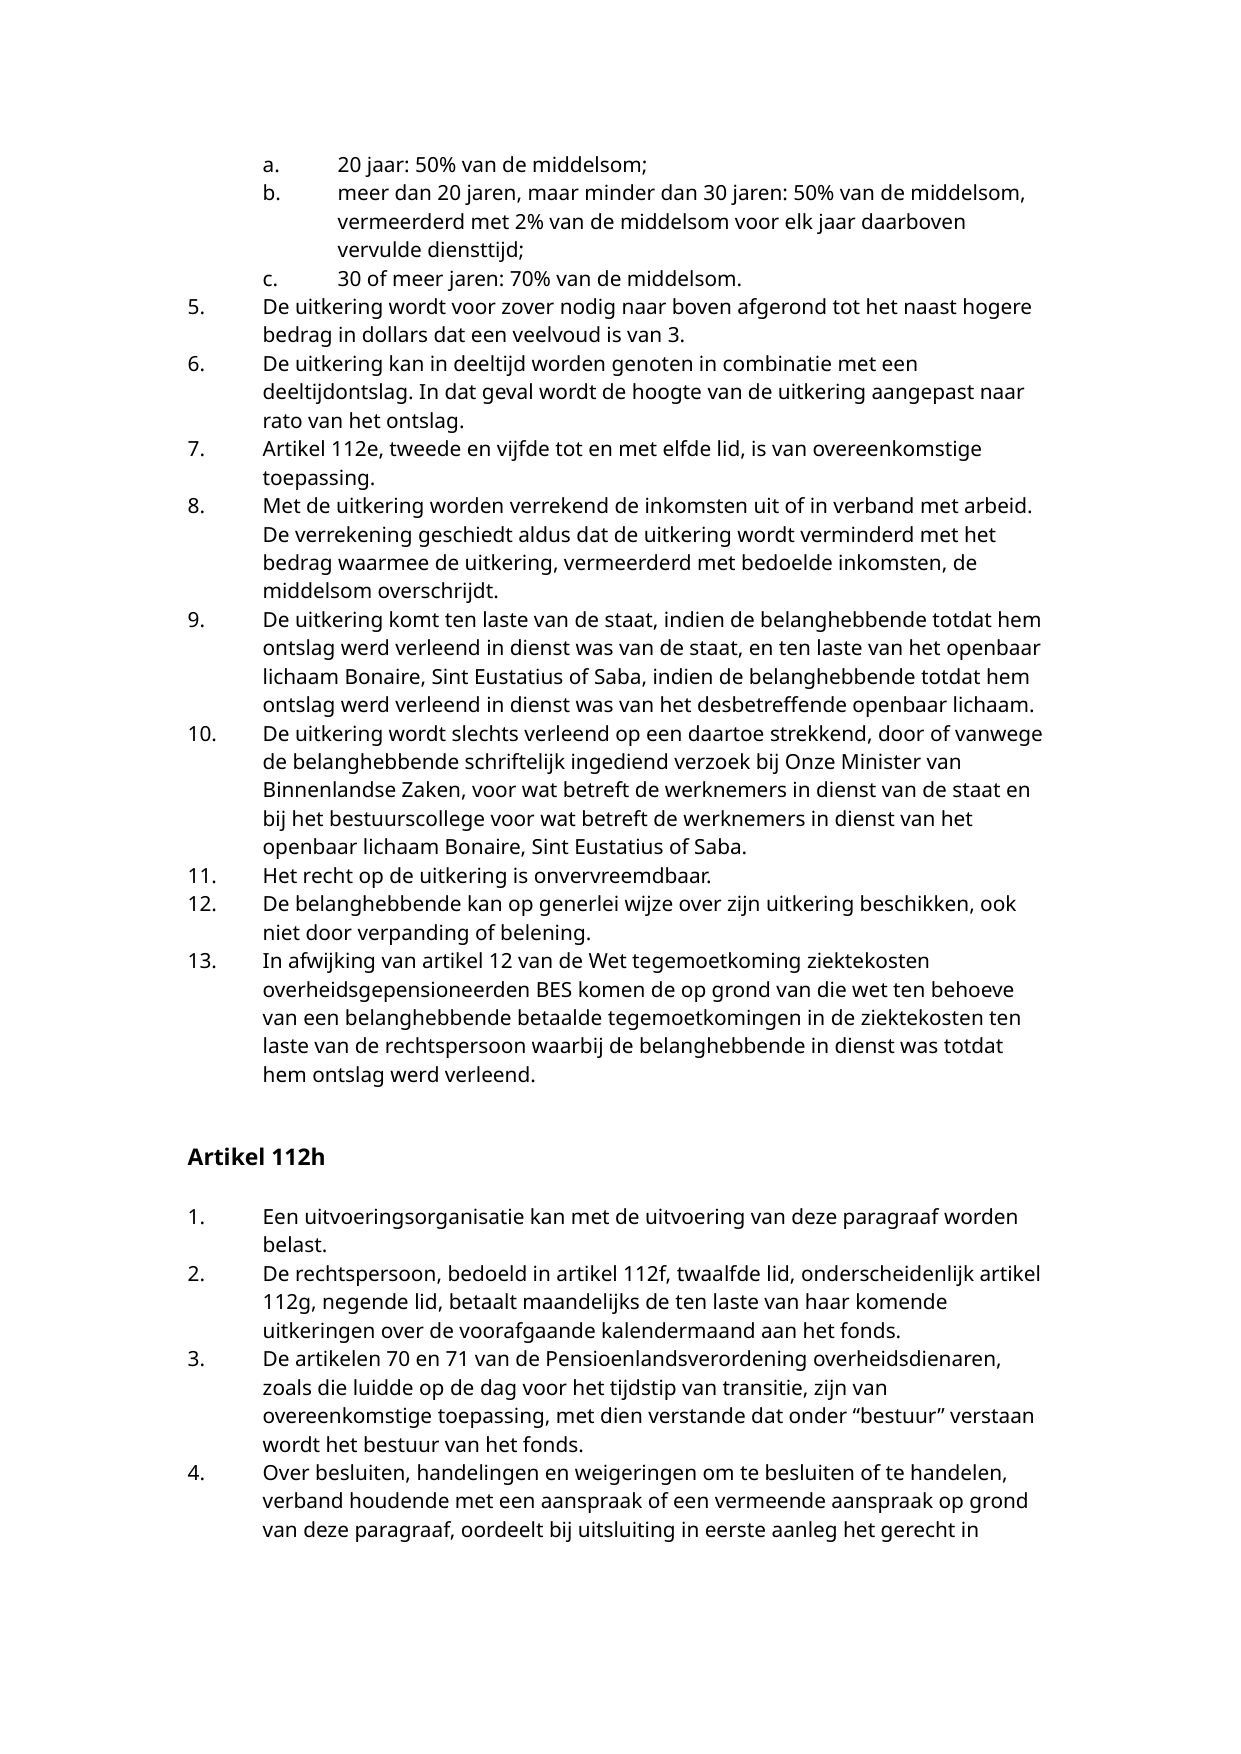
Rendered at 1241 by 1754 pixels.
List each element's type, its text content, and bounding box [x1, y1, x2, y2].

list meer dan 20 jaren, maar minder dan 30 jaren: 50% van de middelsom, vermeerderd met 2% van de middelsom voor elk jaar daarboven vervulde diensttijd; [262, 178, 1053, 264]
list De rechtspersoon, bedoeld in artikel 112f, twaalfde lid, onderscheidenlijk artikel 112g, negende lid, betaalt maandelijks de ten laste van haar komende uitkeringen over de voorafgaande kalendermaand aan het fonds. [187, 1259, 1053, 1344]
list De uitkering wordt voor zover nodig naar boven afgerond tot het naast hogere bedrag in dollars dat een veelvoud is van 3. [187, 292, 1053, 349]
list De uitkering kan in deeltijd worden genoten in combinatie met een deeltijdontslag. In dat geval wordt de hoogte van de uitkering aangepast naar rato van het ontslag. [187, 349, 1053, 434]
list Het recht op de uitkering is onvervreemdbaar. [187, 861, 1053, 889]
list Artikel 112e, tweede en vijfde tot en met elfde lid, is van overeenkomstige toepassing. [187, 434, 1053, 491]
list In afwijking van artikel 12 van de Wet tegemoetkoming ziektekosten overheidsgepensioneerden BES komen de op grond van die wet ten behoeve van een belanghebbende betaalde tegemoetkomingen in de ziektekosten ten laste van de rechtspersoon waarbij de belanghebbende in dienst was totdat hem ontslag werd verleend. [187, 946, 1053, 1088]
list De artikelen 70 en 71 van de Pensioenlandsverordening overheidsdienaren, zoals die luidde op de dag voor het tijdstip van transitie, zijn van overeenkomstige toepassing, met dien verstande dat onder “bestuur” verstaan wordt het bestuur van het fonds. [187, 1344, 1053, 1458]
list De uitkering komt ten laste van de staat, indien de belanghebbende totdat hem ontslag werd verleend in dienst was van de staat, en ten laste van het openbaar lichaam Bonaire, Sint Eustatius of Saba, indien de belanghebbende totdat hem ontslag werd verleend in dienst was van het desbetreffende openbaar lichaam. [187, 605, 1053, 719]
list De belanghebbende kan op generlei wijze over zijn uitkering beschikken, ook niet door verpanding of belening. [187, 889, 1053, 946]
list 30 of meer jaren: 70% van de middelsom. [262, 264, 1053, 292]
list Een uitvoeringsorganisatie kan met de uitvoering van deze paragraaf worden belast. [187, 1202, 1053, 1259]
list Met de uitkering worden verrekend de inkomsten uit of in verband met arbeid. De verrekening geschiedt aldus dat de uitkering wordt verminderd met het bedrag waarmee de uitkering, vermeerderd met bedoelde inkomsten, de middelsom overschrijdt. [187, 491, 1053, 605]
list 20 jaar: 50% van de middelsom; [262, 150, 1053, 178]
subtitle Artikel 112h [187, 1141, 1053, 1172]
list Over besluiten, handelingen en weigeringen om te besluiten of te handelen, verband houdende met een aanspraak of een vermeende aanspraak op grond van deze paragraaf, oordeelt bij uitsluiting in eerste aanleg het gerecht in [187, 1458, 1053, 1543]
list De uitkering wordt slechts verleend op een daartoe strekkend, door of vanwege de belanghebbende schriftelijk ingediend verzoek bij Onze Minister van Binnenlandse Zaken, voor wat betreft de werknemers in dienst van de staat en bij het bestuurscollege voor wat betreft de werknemers in dienst van het openbaar lichaam Bonaire, Sint Eustatius of Saba. [187, 719, 1053, 861]
